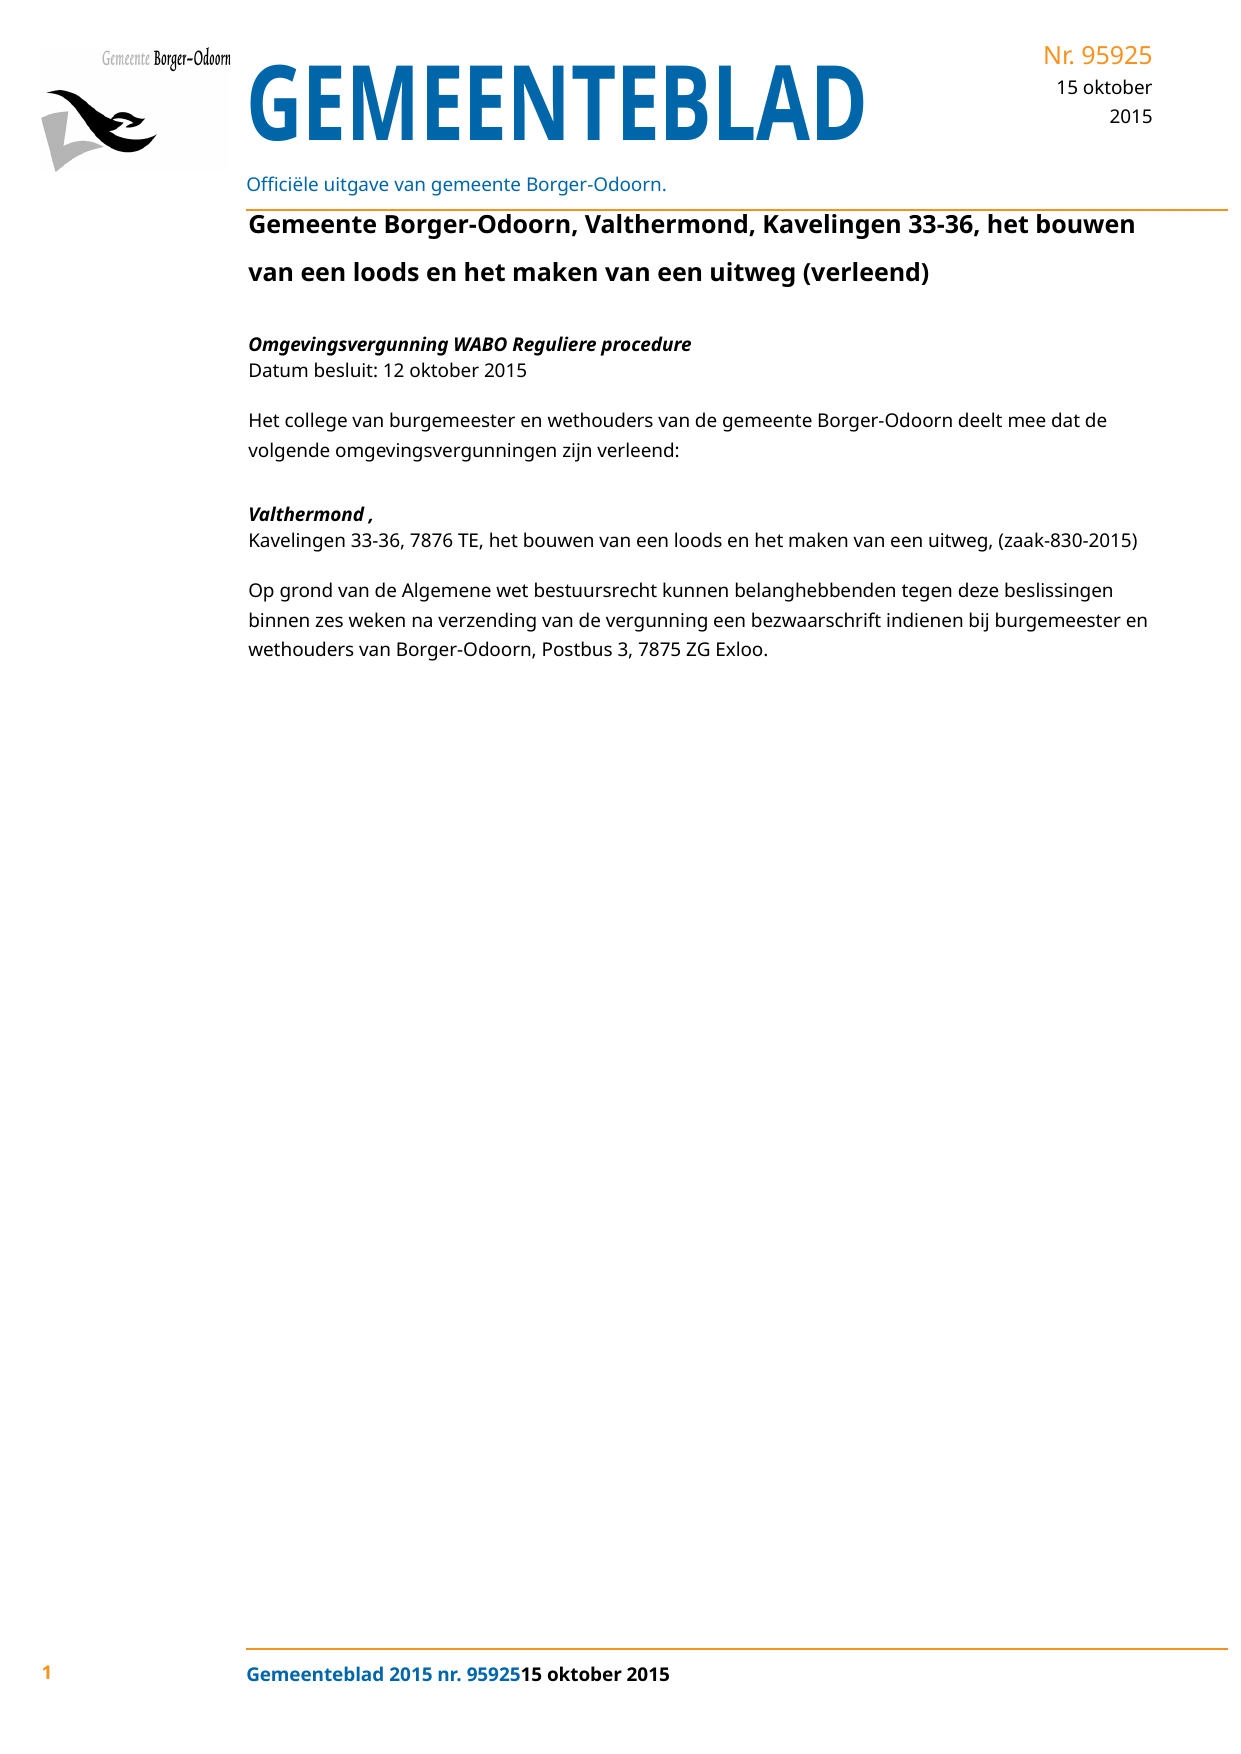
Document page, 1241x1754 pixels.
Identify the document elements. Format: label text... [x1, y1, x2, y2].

text Het college van burgemeester en wethouders van de gemeente Borger-Odoorn deelt mee dat de volgende omgevingsvergunningen zijn verleend: [248, 408, 1152, 463]
text Omgevingsvergunning WABO Reguliere procedure [248, 331, 1152, 357]
picture [41, 47, 231, 172]
text Kavelingen 33-36, 7876 TE, het bouwen van een loods en het maken van een uitweg, (zaak-830-2015) [248, 527, 1152, 553]
text Valthermond , [248, 501, 1152, 527]
text Datum besluit: 12 oktober 2015 [248, 357, 1152, 383]
text Gemeente Borger-Odoorn, Valthermond, Kavelingen 33-36, het bouwen van een loods en het maken van een uitweg (verleend) [248, 211, 1152, 288]
text Op grond van de Algemene wet bestuursrecht kunnen belanghebbenden tegen deze beslissingen binnen zes weken na verzending van de vergunning een bezwaarschrift indienen bij burgemeester en wethouders van Borger-Odoorn, Postbus 3, 7875 ZG Exloo. [248, 577, 1152, 662]
